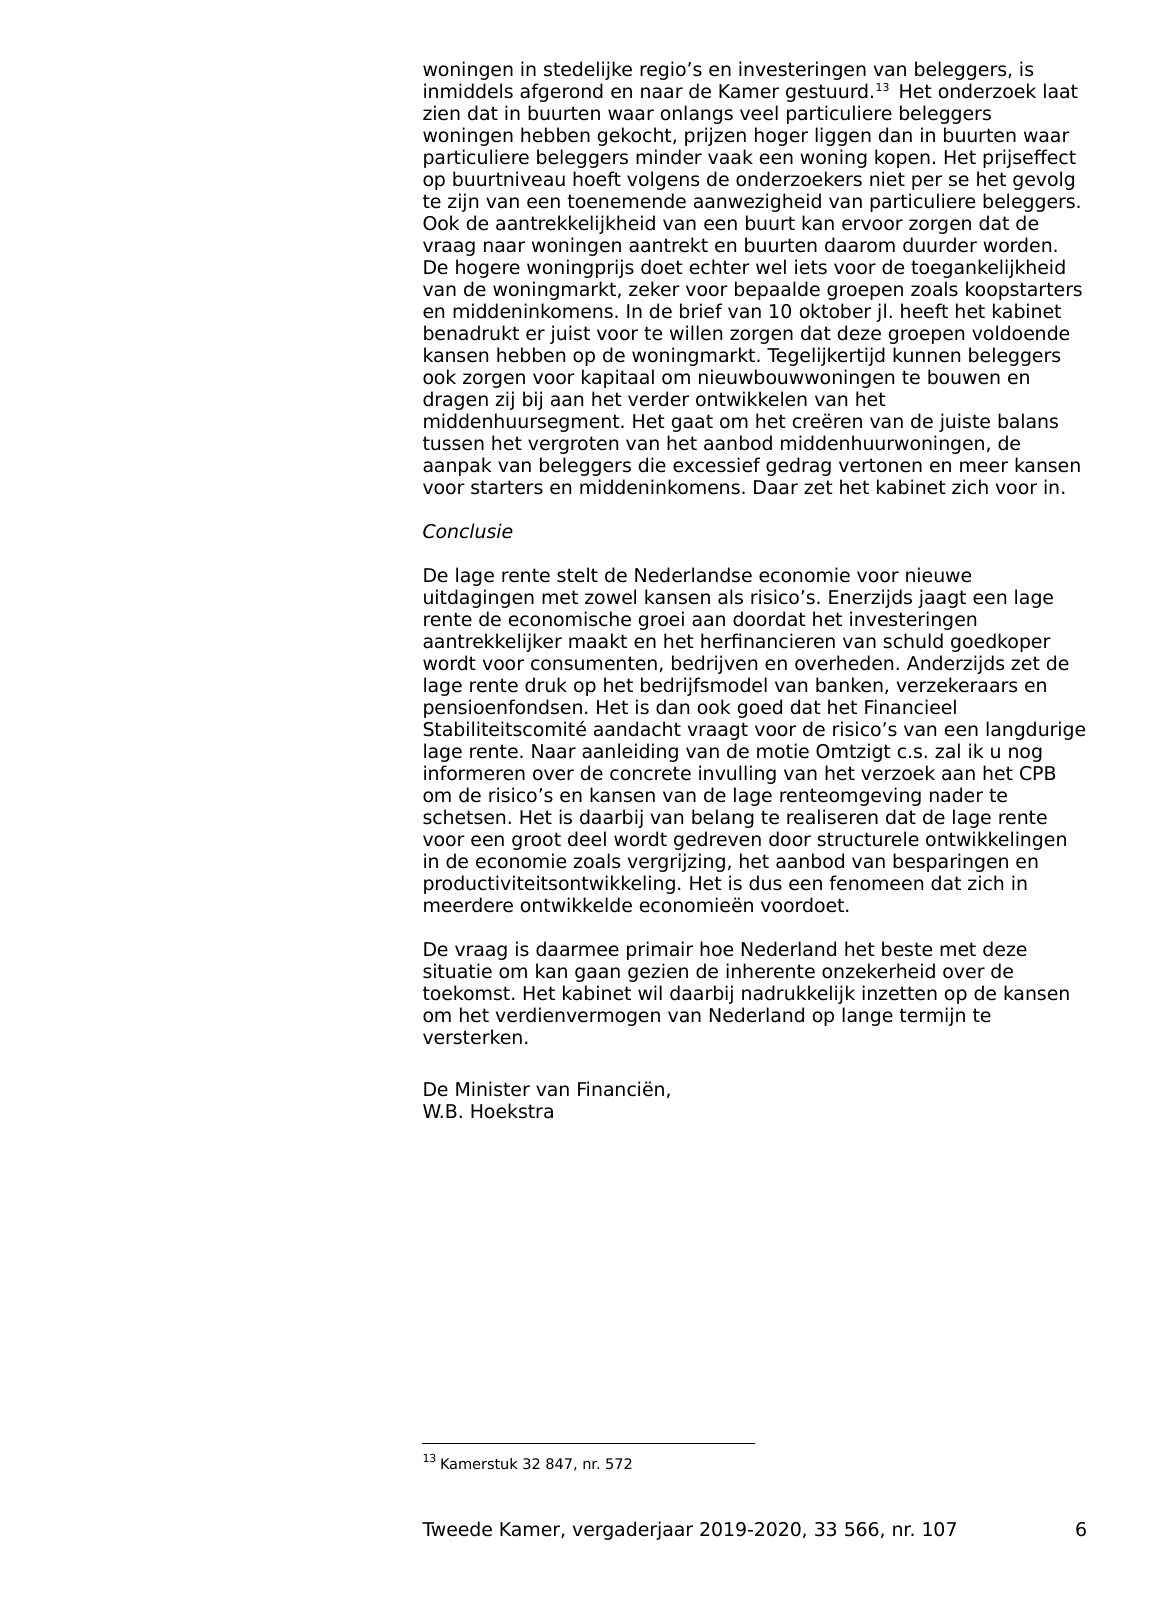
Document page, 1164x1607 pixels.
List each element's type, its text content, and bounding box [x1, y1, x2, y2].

text De Minister van Financiën, W.B. Hoekstra [422, 1079, 1087, 1123]
text Kamerstuk 32 847, nr. 572 [422, 1452, 1087, 1474]
text De vraag is daarmee primair hoe Nederland het beste met deze situatie om kan gaan gezien de inherente onzekerheid over de toekomst. Het kabinet wil daarbij nadrukkelijk inzetten op de kansen om het verdienvermogen van Nederland op lange termijn te versterken. [422, 939, 1087, 1049]
subtitle Conclusie [422, 521, 1087, 543]
text De lage rente stelt de Nederlandse economie voor nieuwe uitdagingen met zowel kansen als risico’s. Enerzijds jaagt een lage rente de economische groei aan doordat het investeringen aantrekkelijker maakt en het herfinancieren van schuld goedkoper wordt voor consumenten, bedrijven en overheden. Anderzijds zet de lage rente druk op het bedrijfsmodel van banken, verzekeraars en pensioenfondsen. Het is dan ook goed dat het Financieel Stabiliteitscomité aandacht vraagt voor de risico’s van een langdurige lage rente. Naar aanleiding van de motie Omtzigt c.s. zal ik u nog informeren over de concrete invulling van het verzoek aan het CPB om de risico’s en kansen van de lage renteomgeving nader te schetsen. Het is daarbij van belang te realiseren dat de lage rente voor een groot deel wordt gedreven door structurele ontwikkelingen in de economie zoals vergrijzing, het aanbod van besparingen en productiviteitsontwikkeling. Het is dus een fenomeen dat zich in meerdere ontwikkelde economieën voordoet. [422, 565, 1087, 917]
text woningen in stedelijke regio’s en investeringen van beleggers, is inmiddels afgerond en naar de Kamer gestuurd. Het onderzoek laat zien dat in buurten waar onlangs veel particuliere beleggers woningen hebben gekocht, prijzen hoger liggen dan in buurten waar particuliere beleggers minder vaak een woning kopen. Het prijseffect op buurtniveau hoeft volgens de onderzoekers niet per se het gevolg te zijn van een toenemende aanwezigheid van particuliere beleggers. Ook de aantrekkelijkheid van een buurt kan ervoor zorgen dat de vraag naar woningen aantrekt en buurten daarom duurder worden. De hogere woningprijs doet echter wel iets voor de toegankelijkheid van de woningmarkt, zeker voor bepaalde groepen zoals koopstarters en middeninkomens. In de brief van 10 oktober jl. heeft het kabinet benadrukt er juist voor te willen zorgen dat deze groepen voldoende kansen hebben op de woningmarkt. Tegelijkertijd kunnen beleggers ook zorgen voor kapitaal om nieuwbouwwoningen te bouwen en dragen zij bij aan het verder ontwikkelen van het middenhuursegment. Het gaat om het creëren van de juiste balans tussen het vergroten van het aanbod middenhuurwoningen, de aanpak van beleggers die excessief gedrag vertonen en meer kansen voor starters en middeninkomens. Daar zet het kabinet zich voor in. [422, 59, 1087, 499]
